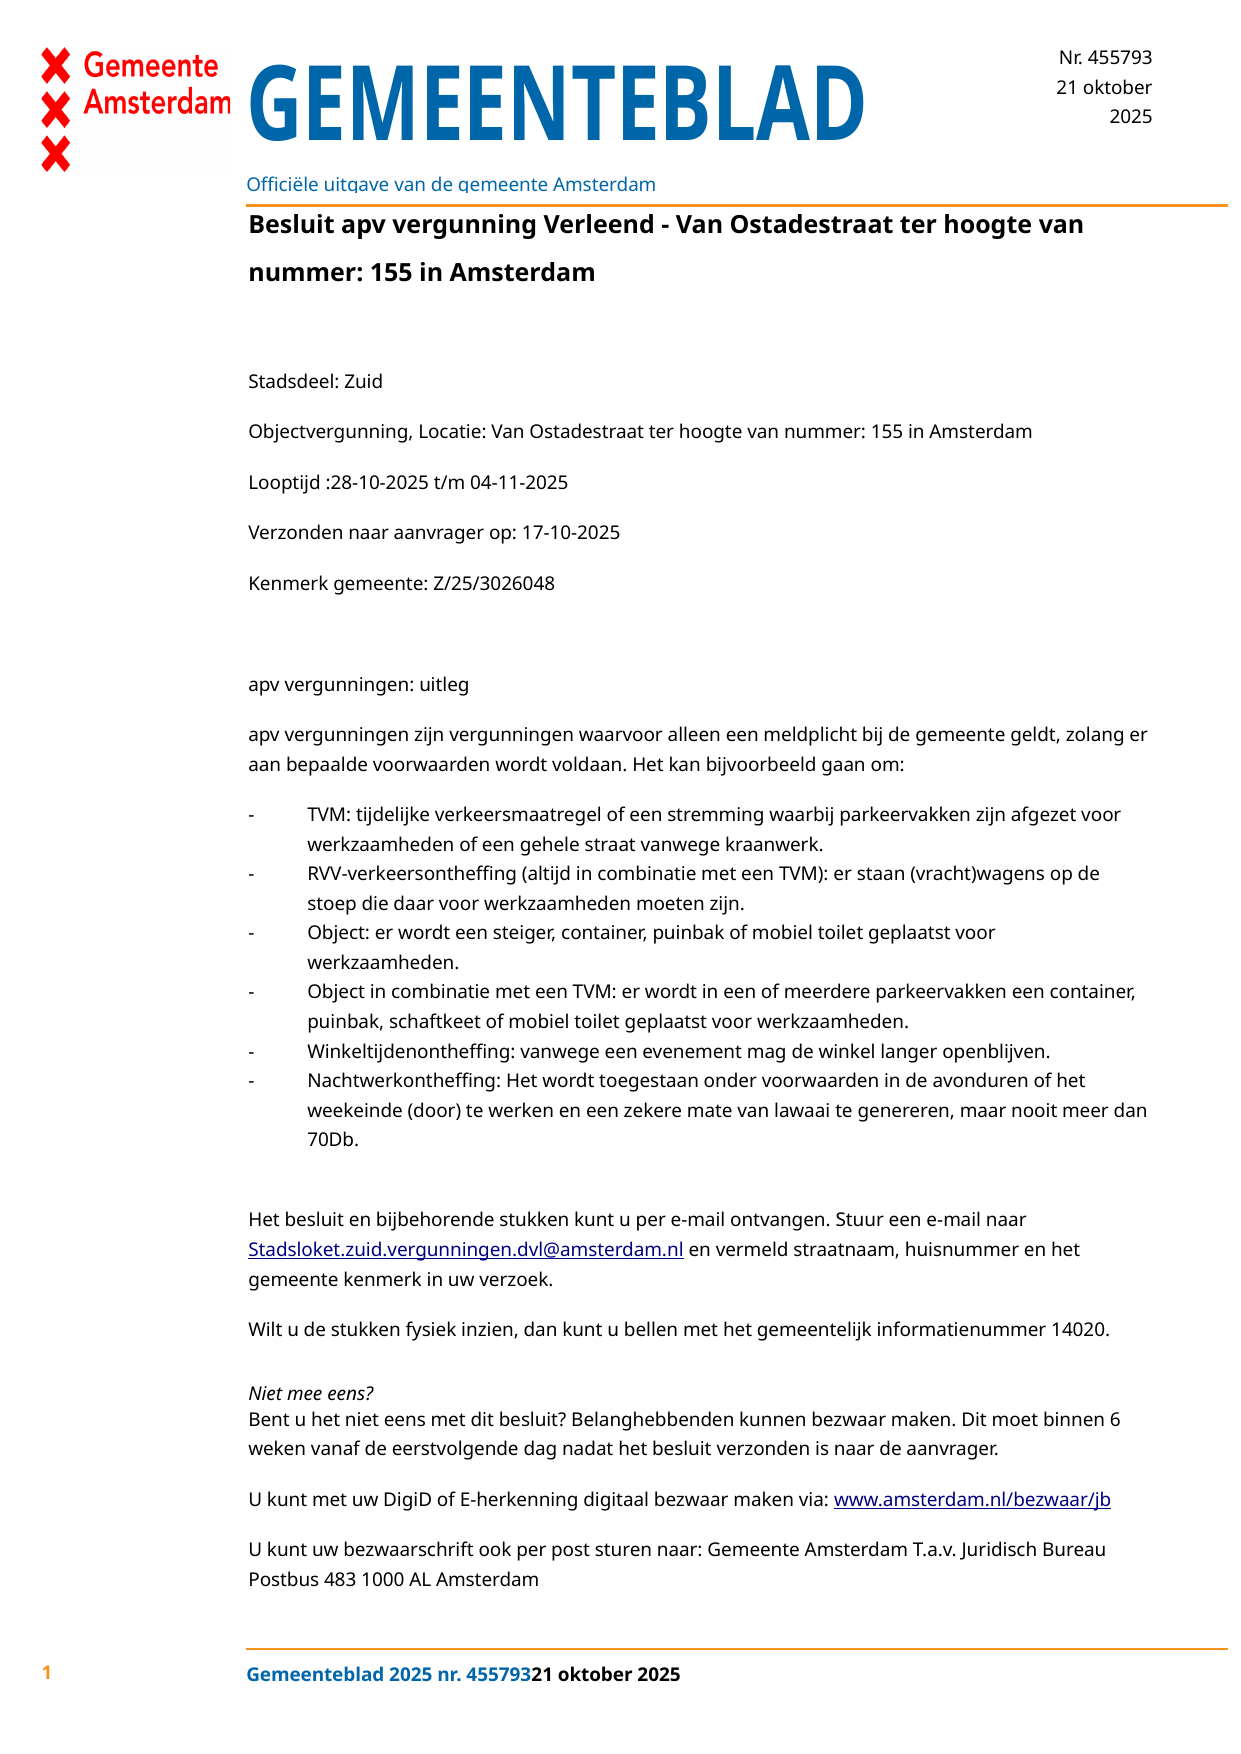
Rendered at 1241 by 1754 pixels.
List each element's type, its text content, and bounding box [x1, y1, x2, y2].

list Object: er wordt een steiger, container, puinbak of mobiel toilet geplaatst voor werkzaamheden. [248, 919, 1152, 975]
text Niet mee eens? [248, 1380, 1152, 1406]
text Kenmerk gemeente: Z/25/3026048 [248, 570, 1152, 596]
text U kunt uw bezwaarschrift ook per post sturen naar: Gemeente Amsterdam T.a.v. Juridisch Bureau Postbus 483 1000 AL Amsterdam [248, 1536, 1152, 1592]
text U kunt met uw DigiD of E-herkenning digitaal bezwaar maken via: www.amsterdam.nl/bezwaar/jb [248, 1486, 1152, 1512]
text Verzonden naar aanvrager op: 17-10-2025 [248, 519, 1152, 545]
list RVV-verkeersontheffing (altijd in combinatie met een TVM): er staan (vracht)wagens op de stoep die daar voor werkzaamheden moeten zijn. [248, 860, 1152, 916]
text Objectvergunning, Locatie: Van Ostadestraat ter hoogte van nummer: 155 in Amsterdam [248, 419, 1152, 444]
text Bent u het niet eens met dit besluit? Belanghebbenden kunnen bezwaar maken. Dit moet binnen 6 weken vanaf de eerstvolgende dag nadat het besluit verzonden is naar de aanvrager. [248, 1406, 1152, 1461]
text Wilt u de stukken fysiek inzien, dan kunt u bellen met het gemeentelijk informatienummer 14020. [248, 1316, 1152, 1342]
list Object in combinatie met een TVM: er wordt in een of meerdere parkeervakken een container, puinbak, schaftkeet of mobiel toilet geplaatst voor werkzaamheden. [248, 979, 1152, 1034]
text apv vergunningen: uitleg [248, 671, 1152, 697]
list Nachtwerkontheffing: Het wordt toegestaan onder voorwaarden in de avonduren of het weekeinde (door) te werken en een zekere mate van lawaai te genereren, maar nooit meer dan 70Db. [248, 1067, 1152, 1152]
list TVM: tijdelijke verkeersmaatregel of een stremming waarbij parkeervakken zijn afgezet voor werkzaamheden of een gehele straat vanwege kraanwerk. [248, 801, 1152, 857]
text Stadsdeel: Zuid [248, 368, 1152, 394]
text Het besluit en bijbehorende stukken kunt u per e-mail ontvangen. Stuur een e-mail naar Stadsloket.zuid.vergunningen.dvl@amsterdam.nl en vermeld straatnaam, huisnummer en het gemeente kenmerk in uw verzoek. [248, 1207, 1152, 1292]
picture [41, 47, 231, 172]
list Winkeltijdenontheffing: vanwege een evenement mag de winkel langer openblijven. [248, 1038, 1152, 1064]
text Besluit apv vergunning Verleend - Van Ostadestraat ter hoogte van nummer: 155 in Amsterdam [248, 207, 1152, 288]
text apv vergunningen zijn vergunningen waarvoor alleen een meldplicht bij de gemeente geldt, zolang er aan bepaalde voorwaarden wordt voldaan. Het kan bijvoorbeeld gaan om: [248, 721, 1152, 777]
text Looptijd :28-10-2025 t/m 04-11-2025 [248, 469, 1152, 495]
